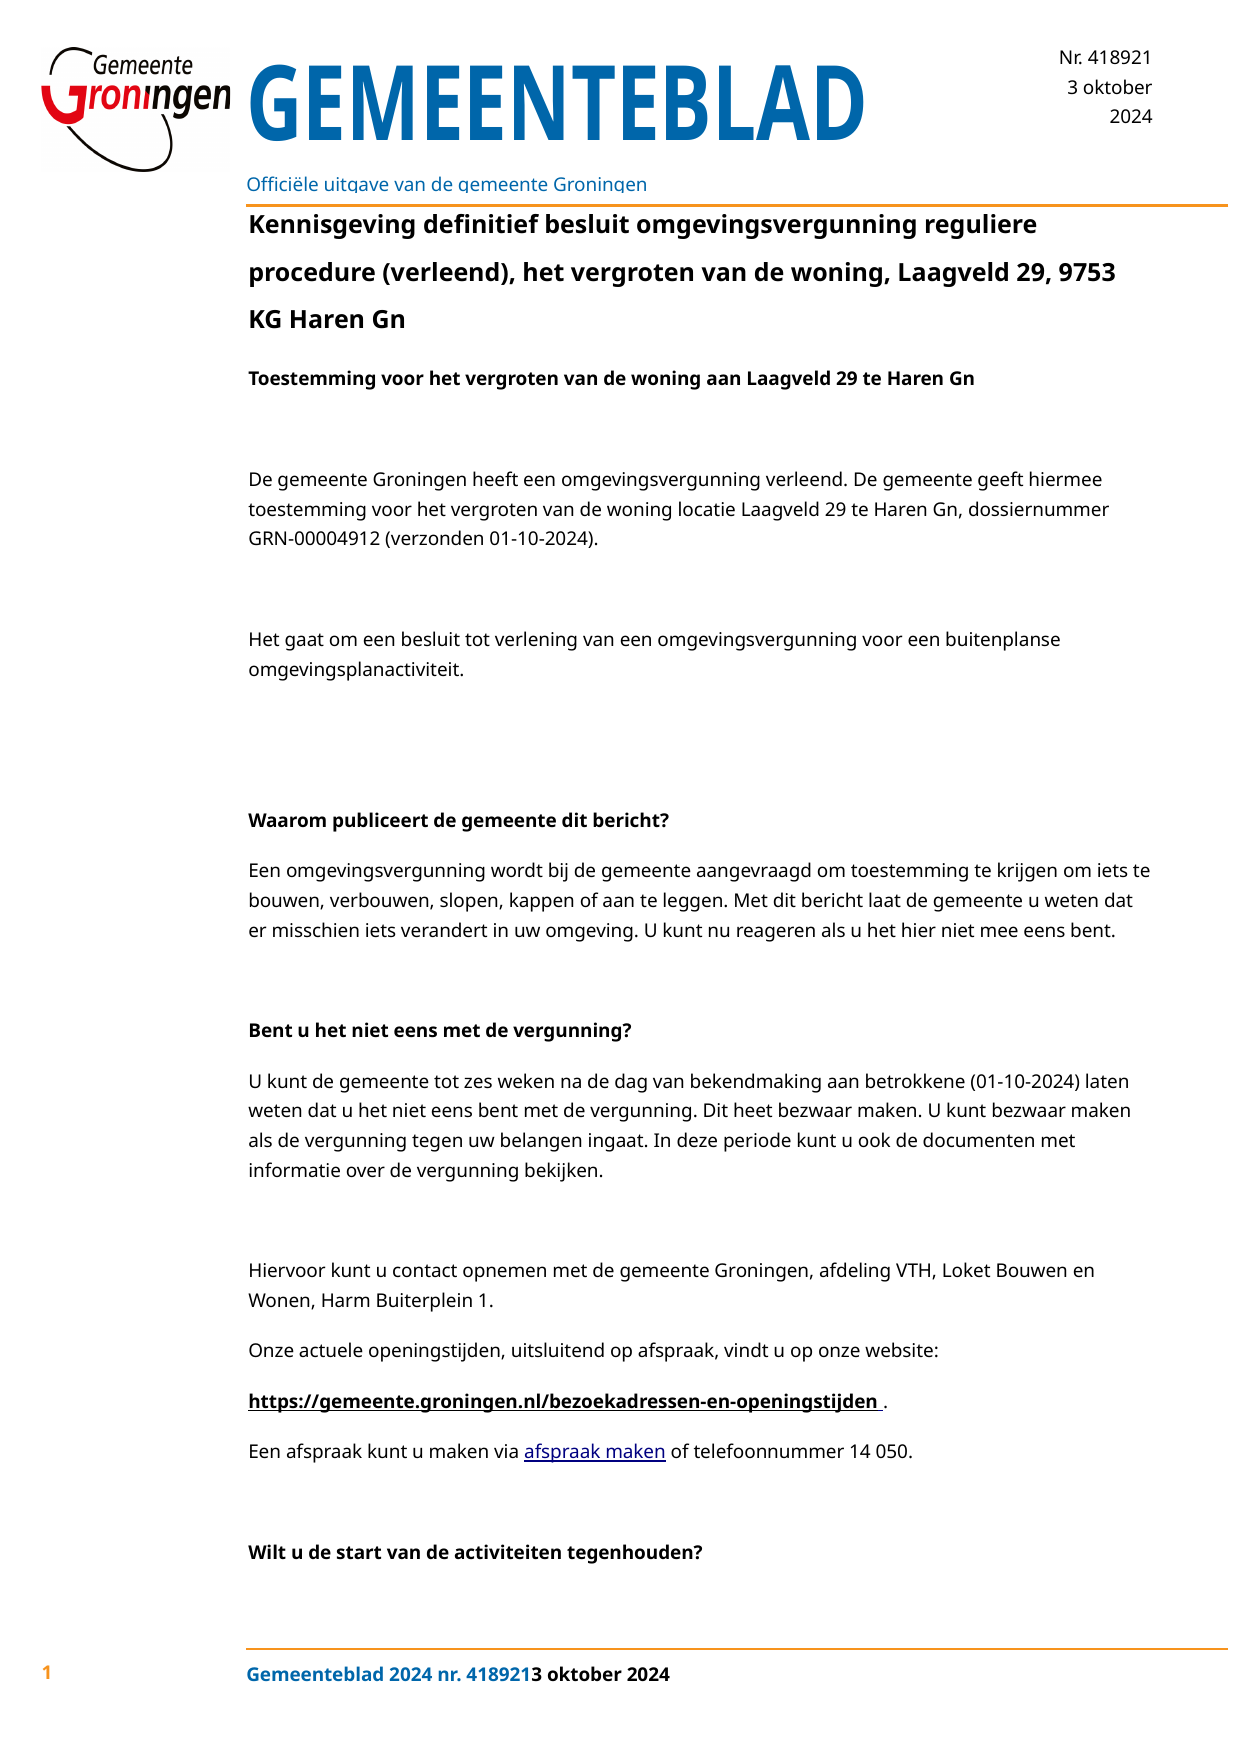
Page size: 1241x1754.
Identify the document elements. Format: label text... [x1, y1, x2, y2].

text Kennisgeving definitief besluit omgevingsvergunning reguliere procedure (verleend), het vergroten van de woning, Laagveld 29, 9753 KG Haren Gn [248, 207, 1152, 336]
text De gemeente Groningen heeft een omgevingsvergunning verleend. De gemeente geeft hiermee toestemming voor het vergroten van de woning locatie Laagveld 29 te Haren Gn, dossiernummer GRN-00004912 (verzonden 01-10-2024). [248, 466, 1152, 551]
text Het gaat om een besluit tot verlening van een omgevingsvergunning voor een buitenplanse omgevingsplanactiviteit. [248, 626, 1152, 682]
text https://gemeente.groningen.nl/bezoekadressen-en-openingstijden . [248, 1388, 1152, 1414]
text Onze actuele openingstijden, uitsluitend op afspraak, vindt u op onze website: [248, 1338, 1152, 1363]
picture [41, 47, 231, 172]
text Een afspraak kunt u maken via afspraak maken of telefoonnummer 14 050. [248, 1438, 1152, 1464]
text Hiervoor kunt u contact opnemen met de gemeente Groningen, afdeling VTH, Loket Bouwen en Wonen, Harm Buiterplein 1. [248, 1258, 1152, 1313]
text U kunt de gemeente tot zes weken na de dag van bekendmaking aan betrokkene (01-10-2024) laten weten dat u het niet eens bent met de vergunning. Dit heet bezwaar maken. U kunt bezwaar maken als de vergunning tegen uw belangen ingaat. In deze periode kunt u ook de documenten met informatie over de vergunning bekijken. [248, 1068, 1152, 1182]
text Toestemming voor het vergroten van de woning aan Laagveld 29 te Haren Gn [248, 366, 1152, 391]
text Bent u het niet eens met de vergunning? [248, 1018, 1152, 1043]
text Een omgevingsvergunning wordt bij de gemeente aangevraagd om toestemming te krijgen om iets te bouwen, verbouwen, slopen, kappen of aan te leggen. Met dit bericht laat de gemeente u weten dat er misschien iets verandert in uw omgeving. U kunt nu reageren als u het hier niet mee eens bent. [248, 858, 1152, 942]
text Waarom publiceert de gemeente dit bericht? [248, 807, 1152, 833]
text Wilt u de start van de activiteiten tegenhouden? [248, 1539, 1152, 1565]
